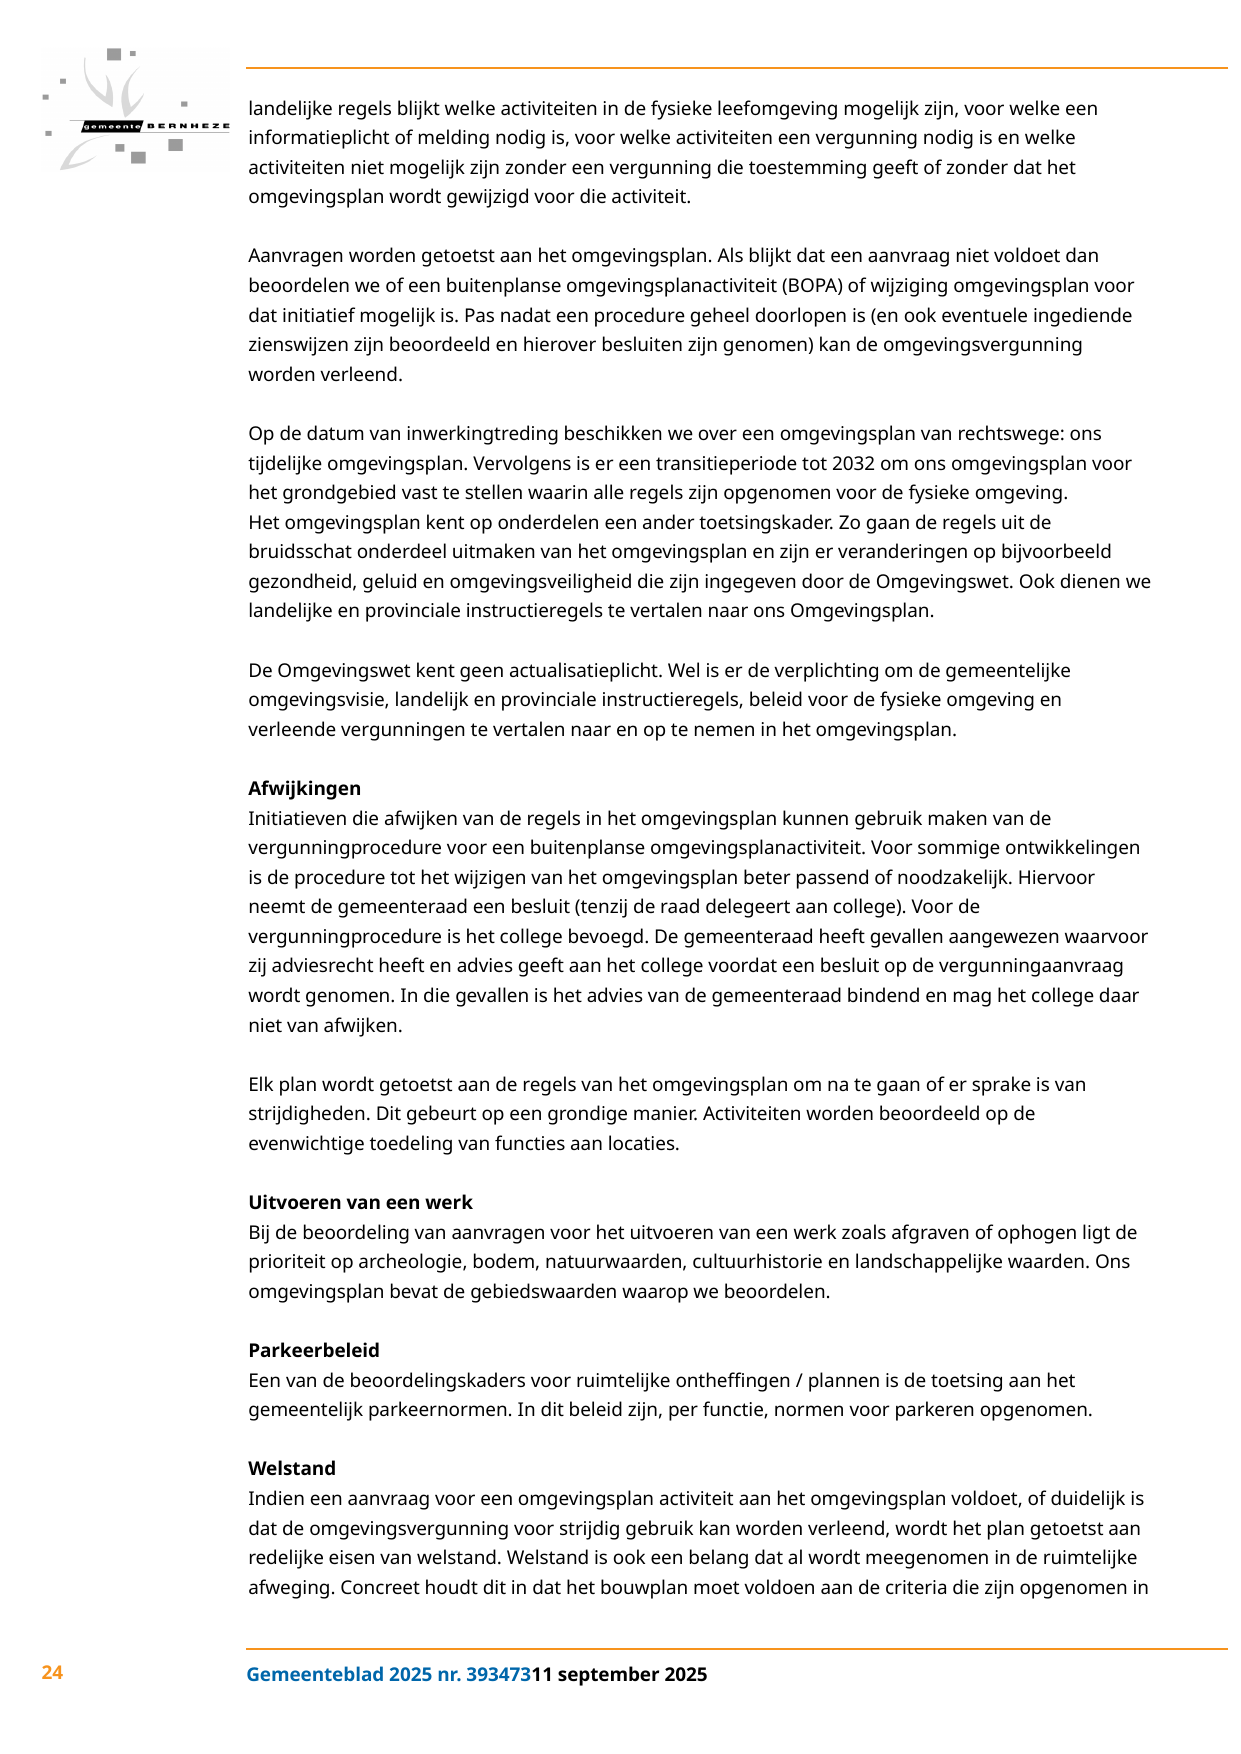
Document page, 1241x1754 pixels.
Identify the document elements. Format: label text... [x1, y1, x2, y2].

text Indien een aanvraag voor een omgevingsplan activiteit aan het omgevingsplan voldoet, of duidelijk is dat de omgevingsvergunning voor strijdig gebruik kan worden verleend, wordt het plan getoetst aan redelijke eisen van welstand. Welstand is ook een belang dat al wordt meegenomen in de ruimtelijke afweging. Concreet houdt dit in dat het bouwplan moet voldoen aan de criteria die zijn opgenomen in [248, 1485, 1152, 1600]
text Initiatieven die afwijken van de regels in het omgevingsplan kunnen gebruik maken van de vergunningprocedure voor een buitenplanse omgevingsplanactiviteit. Voor sommige ontwikkelingen is de procedure tot het wijzigen van het omgevingsplan beter passend of noodzakelijk. Hiervoor neemt de gemeenteraad een besluit (tenzij de raad delegeert aan college). Voor de vergunningprocedure is het college bevoegd. De gemeenteraad heeft gevallen aangewezen waarvoor zij adviesrecht heeft en advies geeft aan het college voordat een besluit op de vergunningaanvraag wordt genomen. In die gevallen is het advies van de gemeenteraad bindend en mag het college daar niet van afwijken. [248, 805, 1152, 1038]
text Op de datum van inwerkingtreding beschikken we over een omgevingsplan van rechtswege: ons tijdelijke omgevingsplan. Vervolgens is er een transitieperiode tot 2032 om ons omgevingsplan voor het grondgebied vast te stellen waarin alle regels zijn opgenomen voor de fysieke omgeving. [248, 420, 1152, 505]
text Bij de beoordeling van aanvragen voor het uitvoeren van een werk zoals afgraven of ophogen ligt de prioriteit op archeologie, bodem, natuurwaarden, cultuurhistorie en landschappelijke waarden. Ons omgevingsplan bevat de gebiedswaarden waarop we beoordelen. [248, 1219, 1152, 1304]
text Welstand [248, 1456, 1152, 1481]
text Afwijkingen [248, 775, 1152, 801]
text landelijke regels blijkt welke activiteiten in de fysieke leefomgeving mogelijk zijn, voor welke een informatieplicht of melding nodig is, voor welke activiteiten een vergunning nodig is en welke activiteiten niet mogelijk zijn zonder een vergunning die toestemming geeft of zonder dat het omgevingsplan wordt gewijzigd voor die activiteit. [248, 95, 1152, 209]
text Parkeerbeleid [248, 1337, 1152, 1363]
text Een van de beoordelingskaders voor ruimtelijke ontheffingen / plannen is de toetsing aan het gemeentelijk parkeernormen. In dit beleid zijn, per functie, normen voor parkeren opgenomen. [248, 1367, 1152, 1422]
text De Omgevingswet kent geen actualisatieplicht. Wel is er de verplichting om de gemeentelijke omgevingsvisie, landelijk en provinciale instructieregels, beleid voor de fysieke omgeving en verleende vergunningen te vertalen naar en op te nemen in het omgevingsplan. [248, 657, 1152, 742]
text Uitvoeren van een werk [248, 1189, 1152, 1215]
picture [41, 47, 231, 172]
text Het omgevingsplan kent op onderdelen een ander toetsingskader. Zo gaan de regels uit de bruidsschat onderdeel uitmaken van het omgevingsplan en zijn er veranderingen op bijvoorbeeld gezondheid, geluid en omgevingsveiligheid die zijn ingegeven door de Omgevingswet. Ook dienen we landelijke en provinciale instructieregels te vertalen naar ons Omgevingsplan. [248, 509, 1152, 623]
text Aanvragen worden getoetst aan het omgevingsplan. Als blijkt dat een aanvraag niet voldoet dan beoordelen we of een buitenplanse omgevingsplanactiviteit (BOPA) of wijziging omgevingsplan voor dat initiatief mogelijk is. Pas nadat een procedure geheel doorlopen is (en ook eventuele ingediende zienswijzen zijn beoordeeld en hierover besluiten zijn genomen) kan de omgevingsvergunning worden verleend. [248, 243, 1152, 387]
text Elk plan wordt getoetst aan de regels van het omgevingsplan om na te gaan of er sprake is van strijdigheden. Dit gebeurt op een grondige manier. Activiteiten worden beoordeeld op de evenwichtige toedeling van functies aan locaties. [248, 1071, 1152, 1156]
